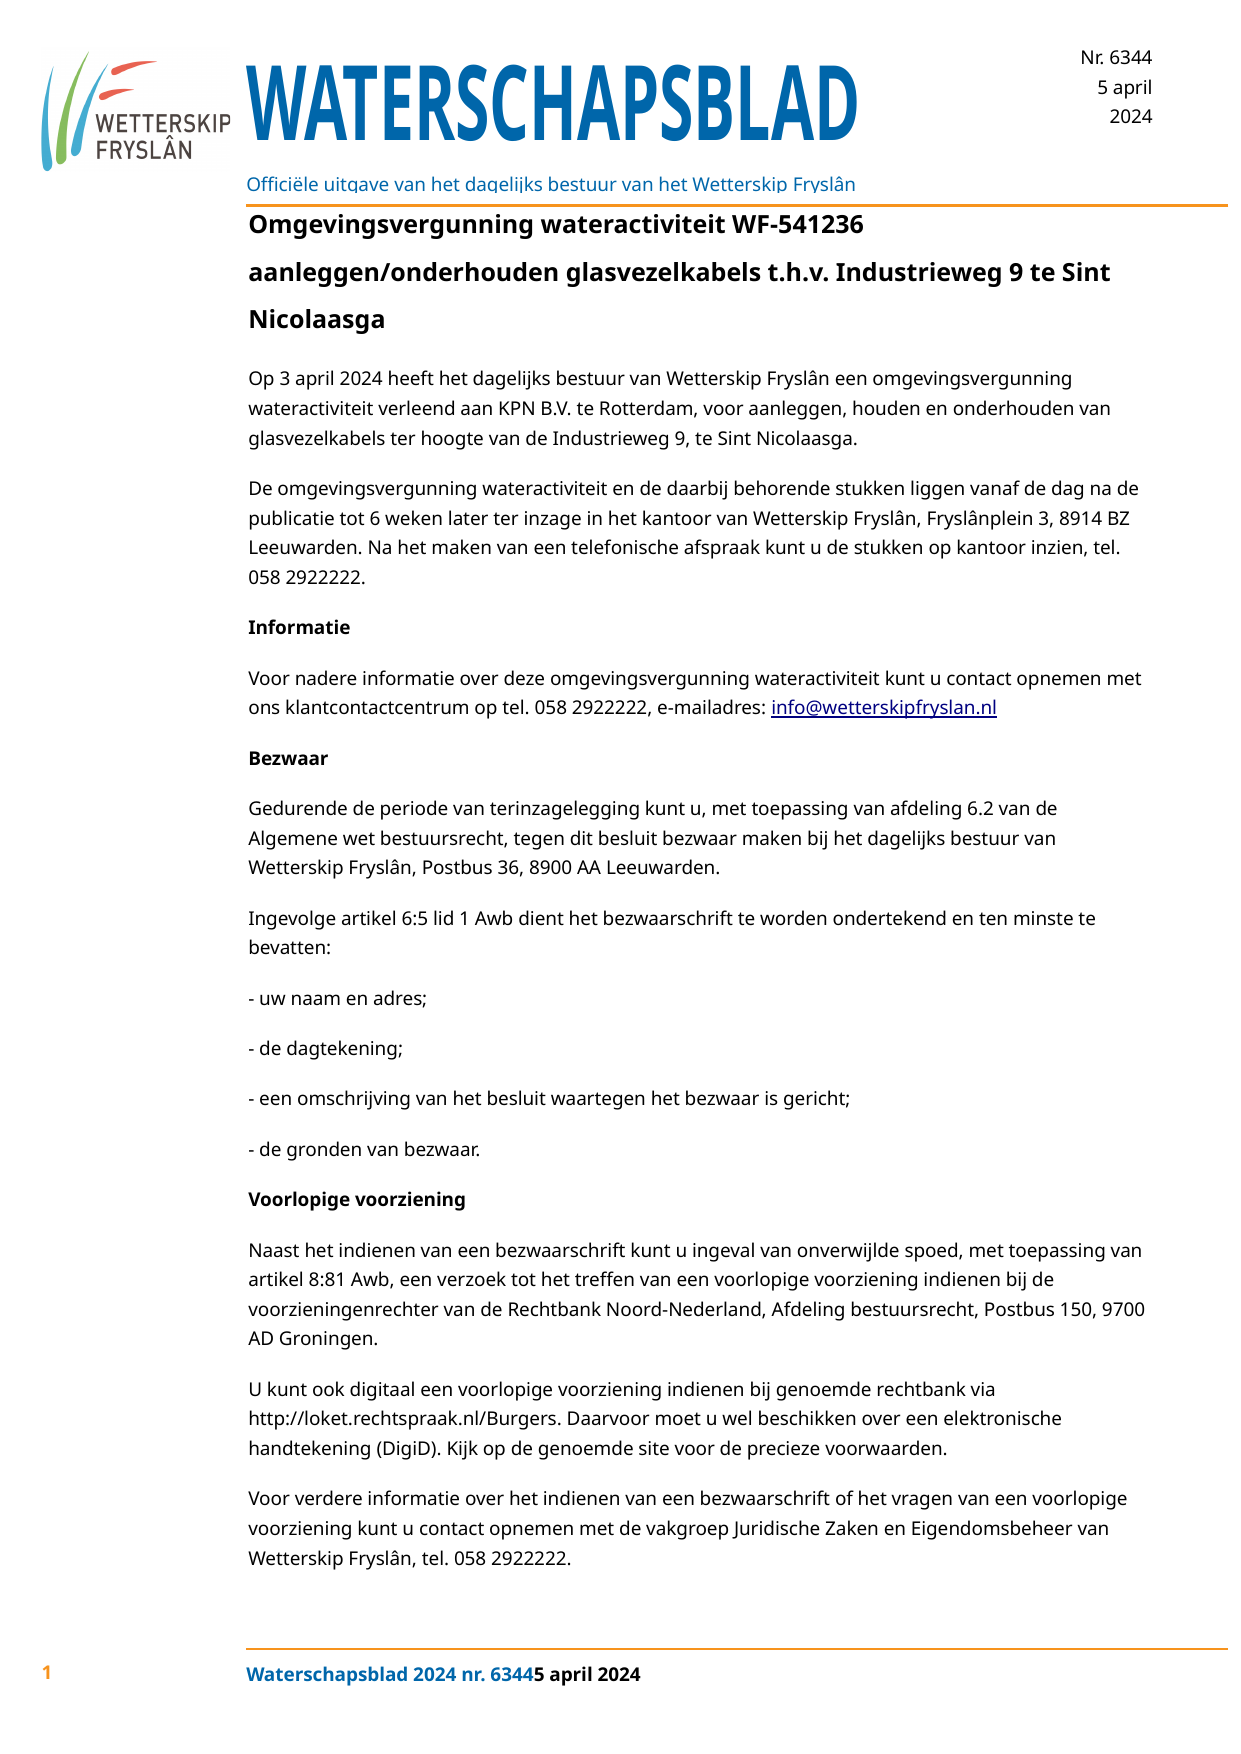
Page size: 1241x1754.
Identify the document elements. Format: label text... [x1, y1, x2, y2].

text Bezwaar [248, 745, 1152, 770]
text Voorlopige voorziening [248, 1186, 1152, 1212]
text Informatie [248, 614, 1152, 640]
picture [41, 47, 231, 172]
text - de gronden van bezwaar. [248, 1136, 1152, 1162]
text - een omschrijving van het besluit waartegen het bezwaar is gericht; [248, 1086, 1152, 1111]
text Gedurende de periode van terinzagelegging kunt u, met toepassing van afdeling 6.2 van de Algemene wet bestuursrecht, tegen dit besluit bezwaar maken bij het dagelijks bestuur van Wetterskip Fryslân, Postbus 36, 8900 AA Leeuwarden. [248, 795, 1152, 880]
text De omgevingsvergunning wateractiviteit en de daarbij behorende stukken liggen vanaf de dag na de publicatie tot 6 weken later ter inzage in het kantoor van Wetterskip Fryslân, Fryslânplein 3, 8914 BZ Leeuwarden. Na het maken van een telefonische afspraak kunt u de stukken op kantoor inzien, tel. 058 2922222. [248, 475, 1152, 589]
text Naast het indienen van een bezwaarschrift kunt u ingeval van onverwijlde spoed, met toepassing van artikel 8:81 Awb, een verzoek tot het treffen van een voorlopige voorziening indienen bij de voorzieningenrechter van de Rechtbank Noord-Nederland, Afdeling bestuursrecht, Postbus 150, 9700 AD Groningen. [248, 1237, 1152, 1351]
text - de dagtekening; [248, 1035, 1152, 1061]
text Ingevolge artikel 6:5 lid 1 Awb dient het bezwaarschrift te worden ondertekend en ten minste te bevatten: [248, 905, 1152, 960]
text - uw naam en adres; [248, 985, 1152, 1010]
text U kunt ook digitaal een voorlopige voorziening indienen bij genoemde rechtbank via http://loket.rechtspraak.nl/Burgers. Daarvoor moet u wel beschikken over een elektronische handtekening (DigiD). Kijk op de genoemde site voor de precieze voorwaarden. [248, 1376, 1152, 1461]
text Voor verdere informatie over het indienen van een bezwaarschrift of het vragen van een voorlopige voorziening kunt u contact opnemen met de vakgroep Juridische Zaken en Eigendomsbeheer van Wetterskip Fryslân, tel. 058 2922222. [248, 1486, 1152, 1570]
text Omgevingsvergunning wateractiviteit WF-541236 aanleggen/onderhouden glasvezelkabels t.h.v. Industrieweg 9 te Sint Nicolaasga [248, 207, 1152, 336]
text Op 3 april 2024 heeft het dagelijks bestuur van Wetterskip Fryslân een omgevingsvergunning wateractiviteit verleend aan KPN B.V. te Rotterdam, voor aanleggen, houden en onderhouden van glasvezelkabels ter hoogte van de Industrieweg 9, te Sint Nicolaasga. [248, 366, 1152, 450]
text Voor nadere informatie over deze omgevingsvergunning wateractiviteit kunt u contact opnemen met ons klantcontactcentrum op tel. 058 2922222, e-mailadres: info@wetterskipfryslan.nl [248, 665, 1152, 720]
